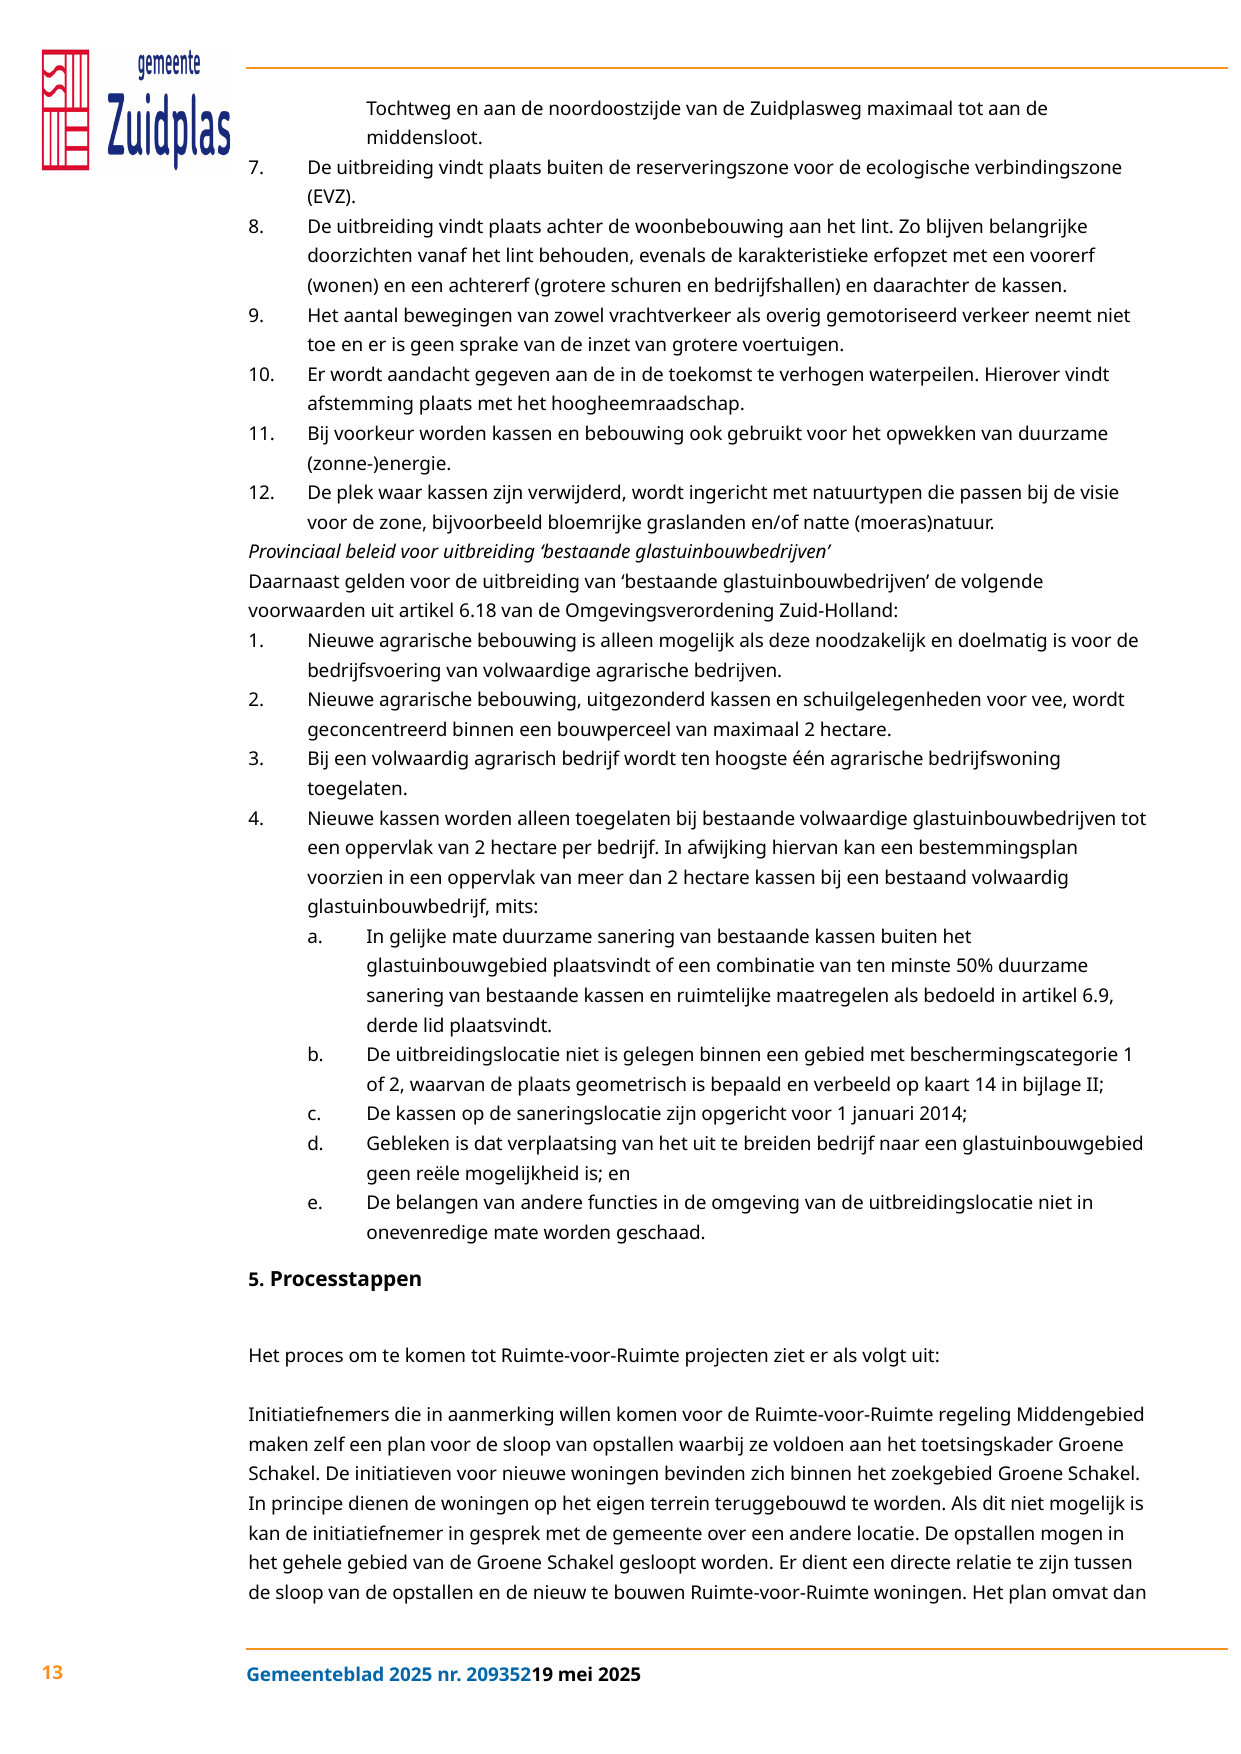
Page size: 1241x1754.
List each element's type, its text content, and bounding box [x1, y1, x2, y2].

list Nieuwe agrarische bebouwing, uitgezonderd kassen en schuilgelegenheden voor vee, wordt geconcentreerd binnen een bouwperceel van maximaal 2 hectare. [248, 686, 1152, 742]
text Provinciaal beleid voor uitbreiding ‘bestaande glastuinbouwbedrijven’ [248, 538, 1152, 564]
list Bij voorkeur worden kassen en bebouwing ook gebruikt voor het opwekken van duurzame (zonne-)energie. [248, 420, 1152, 476]
list Gebleken is dat verplaatsing van het uit te breiden bedrijf naar een glastuinbouwgebied geen reële mogelijkheid is; en [307, 1130, 1152, 1186]
list De plek waar kassen zijn verwijderd, wordt ingericht met natuurtypen die passen bij de visie voor de zone, bijvoorbeeld bloemrijke graslanden en/of natte (moeras)natuur. [248, 479, 1152, 535]
list Nieuwe kassen worden alleen toegelaten bij bestaande volwaardige glastuinbouwbedrijven tot een oppervlak van 2 hectare per bedrijf. In afwijking hiervan kan een bestemmingsplan voorzien in een oppervlak van meer dan 2 hectare kassen bij een bestaand volwaardig glastuinbouwbedrijf, mits: [248, 805, 1152, 919]
list Nieuwe agrarische bebouwing is alleen mogelijk als deze noodzakelijk en doelmatig is voor de bedrijfsvoering van volwaardige agrarische bedrijven. [248, 627, 1152, 683]
list De belangen van andere functies in de omgeving van de uitbreidingslocatie niet in onevenredige mate worden geschaad. [307, 1189, 1152, 1245]
picture [41, 47, 231, 172]
text Initiatiefnemers die in aanmerking willen komen voor de Ruimte-voor-Ruimte regeling Middengebied maken zelf een plan voor de sloop van opstallen waarbij ze voldoen aan het toetsingskader Groene Schakel. De initiatieven voor nieuwe woningen bevinden zich binnen het zoekgebied Groene Schakel. In principe dienen de woningen op het eigen terrein teruggebouwd te worden. Als dit niet mogelijk is kan de initiatiefnemer in gesprek met de gemeente over een andere locatie. De opstallen mogen in het gehele gebied van de Groene Schakel gesloopt worden. Er dient een directe relatie te zijn tussen de sloop van de opstallen en de nieuw te bouwen Ruimte-voor-Ruimte woningen. Het plan omvat dan [248, 1401, 1152, 1605]
list In gelijke mate duurzame sanering van bestaande kassen buiten het glastuinbouwgebied plaatsvindt of een combinatie van ten minste 50% duurzame sanering van bestaande kassen en ruimtelijke maatregelen als bedoeld in artikel 6.9, derde lid plaatsvindt. [307, 923, 1152, 1038]
text Het proces om te komen tot Ruimte-voor-Ruimte projecten ziet er als volgt uit: [248, 1342, 1152, 1368]
list Bij een volwaardig agrarisch bedrijf wordt ten hoogste één agrarische bedrijfswoning toegelaten. [248, 746, 1152, 801]
list De kassen op de saneringslocatie zijn opgericht voor 1 januari 2014; [307, 1101, 1152, 1126]
list Tochtweg en aan de noordoostzijde van de Zuidplasweg maximaal tot aan de middensloot. [307, 95, 1152, 150]
list De uitbreidingslocatie niet is gelegen binnen een gebied met beschermingscategorie 1 of 2, waarvan de plaats geometrisch is bepaald en verbeeld op kaart 14 in bijlage II; [307, 1041, 1152, 1097]
list Het aantal bewegingen van zowel vrachtverkeer als overig gemotoriseerd verkeer neemt niet toe en er is geen sprake van de inzet van grotere voertuigen. [248, 302, 1152, 357]
list De uitbreiding vindt plaats buiten de reserveringszone voor de ecologische verbindingszone (EVZ). [248, 154, 1152, 209]
text Daarnaast gelden voor de uitbreiding van ‘bestaande glastuinbouwbedrijven’ de volgende voorwaarden uit artikel 6.18 van de Omgevingsverordening Zuid-Holland: [248, 568, 1152, 623]
text 5. Processtappen [248, 1264, 1152, 1293]
list Er wordt aandacht gegeven aan de in de toekomst te verhogen waterpeilen. Hierover vindt afstemming plaats met het hoogheemraadschap. [248, 361, 1152, 416]
list De uitbreiding vindt plaats achter de woonbebouwing aan het lint. Zo blijven belangrijke doorzichten vanaf het lint behouden, evenals de karakteristieke erfopzet met een voorerf (wonen) en een achtererf (grotere schuren en bedrijfshallen) en daarachter de kassen. [248, 213, 1152, 298]
